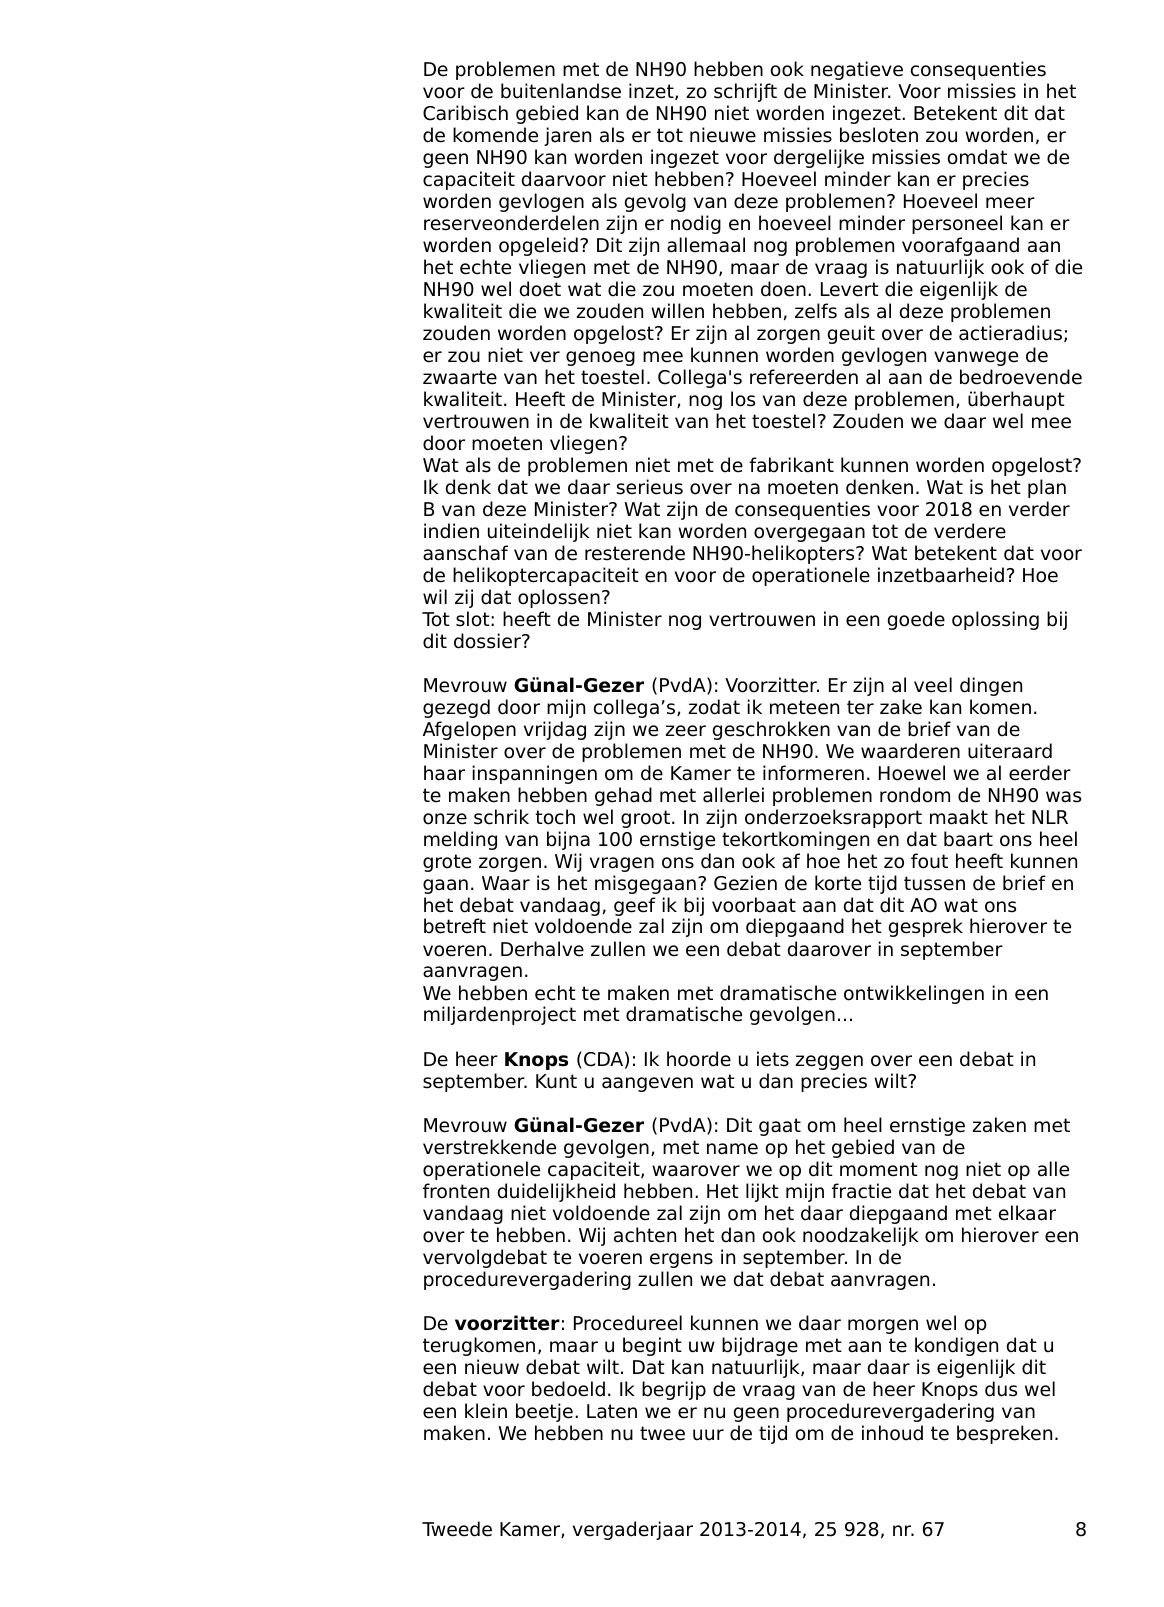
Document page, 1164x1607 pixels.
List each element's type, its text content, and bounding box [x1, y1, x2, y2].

text Mevrouw Günal-Gezer (PvdA): Dit gaat om heel ernstige zaken met verstrekkende gevolgen, met name op het gebied van de operationele capaciteit, waarover we op dit moment nog niet op alle fronten duidelijkheid hebben. Het lijkt mijn fractie dat het debat van vandaag niet voldoende zal zijn om het daar diepgaand met elkaar over te hebben. Wij achten het dan ook noodzakelijk om hierover een vervolgdebat te voeren ergens in september. In de procedurevergadering zullen we dat debat aanvragen. [422, 1115, 1087, 1291]
text Wat als de problemen niet met de fabrikant kunnen worden opgelost? Ik denk dat we daar serieus over na moeten denken. Wat is het plan B van deze Minister? Wat zijn de consequenties voor 2018 en verder indien uiteindelijk niet kan worden overgegaan tot de verdere aanschaf van de resterende NH90-helikopters? Wat betekent dat voor de helikoptercapaciteit en voor de operationele inzetbaarheid? Hoe wil zij dat oplossen? [422, 455, 1087, 608]
text We hebben echt te maken met dramatische ontwikkelingen in een miljardenproject met dramatische gevolgen... [422, 982, 1087, 1026]
text De problemen met de NH90 hebben ook negatieve consequenties voor de buitenlandse inzet, zo schrijft de Minister. Voor missies in het Caribisch gebied kan de NH90 niet worden ingezet. Betekent dit dat de komende jaren als er tot nieuwe missies besloten zou worden, er geen NH90 kan worden ingezet voor dergelijke missies omdat we de capaciteit daarvoor niet hebben? Hoeveel minder kan er precies worden gevlogen als gevolg van deze problemen? Hoeveel meer reserveonderdelen zijn er nodig en hoeveel minder personeel kan er worden opgeleid? Dit zijn allemaal nog problemen voorafgaand aan het echte vliegen met de NH90, maar de vraag is natuurlijk ook of die NH90 wel doet wat die zou moeten doen. Levert die eigenlijk de kwaliteit die we zouden willen hebben, zelfs als al deze problemen zouden worden opgelost? Er zijn al zorgen geuit over de actieradius; er zou niet ver genoeg mee kunnen worden gevlogen vanwege de zwaarte van het toestel. Collega's refereerden al aan de bedroevende kwaliteit. Heeft de Minister, nog los van deze problemen, überhaupt vertrouwen in de kwaliteit van het toestel? Zouden we daar wel mee door moeten vliegen? [422, 59, 1087, 455]
text De heer Knops (CDA): Ik hoorde u iets zeggen over een debat in september. Kunt u aangeven wat u dan precies wilt? [422, 1048, 1087, 1092]
text Mevrouw Günal-Gezer (PvdA): Voorzitter. Er zijn al veel dingen gezegd door mijn collega’s, zodat ik meteen ter zake kan komen. Afgelopen vrijdag zijn we zeer geschrokken van de brief van de Minister over de problemen met de NH90. We waarderen uiteraard haar inspanningen om de Kamer te informeren. Hoewel we al eerder te maken hebben gehad met allerlei problemen rondom de NH90 was onze schrik toch wel groot. In zijn onderzoeksrapport maakt het NLR melding van bijna 100 ernstige tekortkomingen en dat baart ons heel grote zorgen. Wij vragen ons dan ook af hoe het zo fout heeft kunnen gaan. Waar is het misgegaan? Gezien de korte tijd tussen de brief en het debat vandaag, geef ik bij voorbaat aan dat dit AO wat ons betreft niet voldoende zal zijn om diepgaand het gesprek hierover te voeren. Derhalve zullen we een debat daarover in september aanvragen. [422, 675, 1087, 982]
text De voorzitter: Procedureel kunnen we daar morgen wel op terugkomen, maar u begint uw bijdrage met aan te kondigen dat u een nieuw debat wilt. Dat kan natuurlijk, maar daar is eigenlijk dit debat voor bedoeld. Ik begrijp de vraag van de heer Knops dus wel een klein beetje. Laten we er nu geen procedurevergadering van maken. We hebben nu twee uur de tijd om de inhoud te bespreken. [422, 1313, 1087, 1444]
text Tot slot: heeft de Minister nog vertrouwen in een goede oplossing bij dit dossier? [422, 608, 1087, 652]
